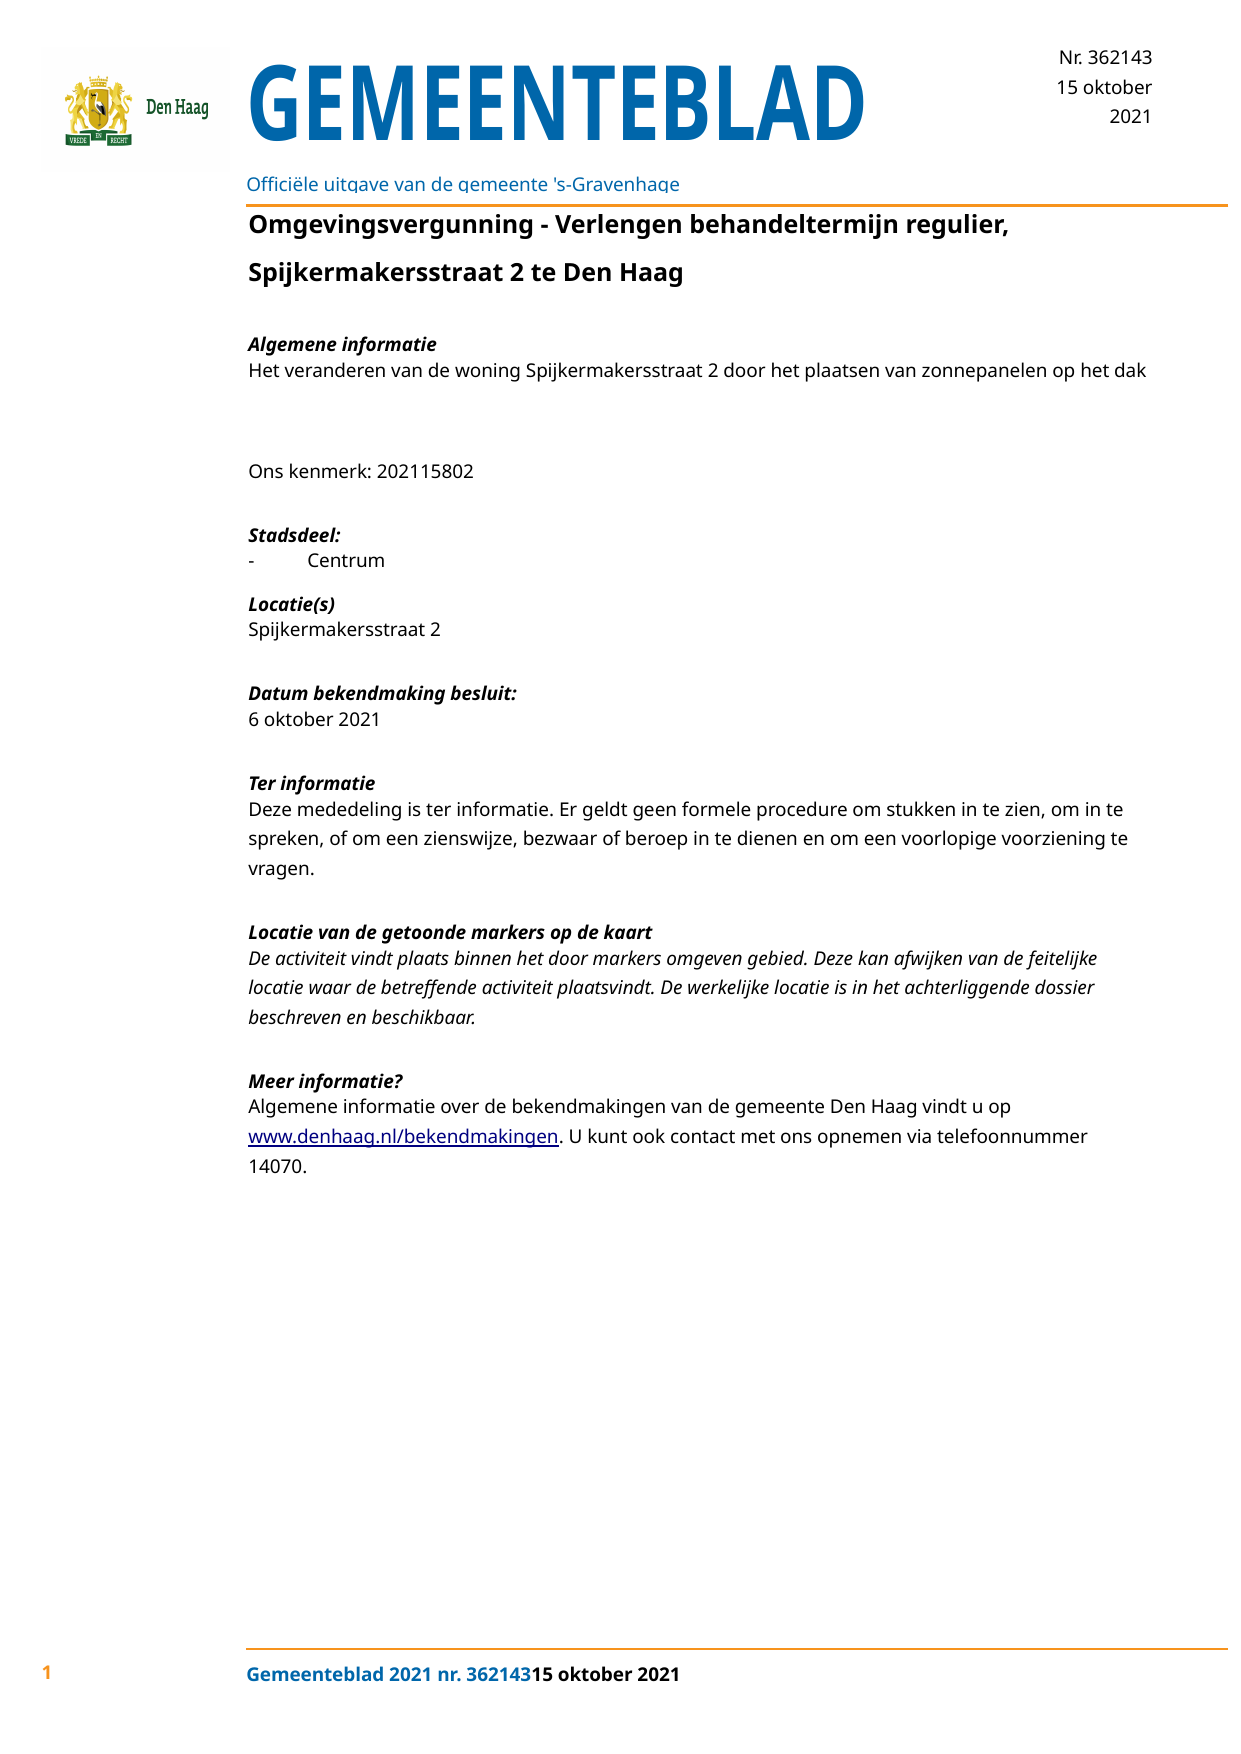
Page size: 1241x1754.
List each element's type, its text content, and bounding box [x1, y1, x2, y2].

text Algemene informatie [248, 331, 1152, 357]
text Meer informatie? [248, 1068, 1152, 1094]
text Datum bekendmaking besluit: [248, 681, 1152, 706]
text Ons kenmerk: 202115802 [248, 458, 1152, 484]
text Deze mededeling is ter informatie. Er geldt geen formele procedure om stukken in te zien, om in te spreken, of om een zienswijze, bezwaar of beroep in te dienen en om een voorlopige voorziening te vragen. [248, 796, 1152, 881]
text Locatie(s) [248, 591, 1152, 617]
text Ter informatie [248, 770, 1152, 796]
text Stadsdeel: [248, 522, 1152, 548]
text Spijkermakersstraat 2 [248, 617, 1152, 642]
text De activiteit vindt plaats binnen het door markers omgeven gebied. Deze kan afwijken van de feitelijke locatie waar de betreffende activiteit plaatsvindt. De werkelijke locatie is in het achterliggende dossier beschreven en beschikbaar. [248, 945, 1152, 1030]
text Omgevingsvergunning - Verlengen behandeltermijn regulier, Spijkermakersstraat 2 te Den Haag [248, 207, 1152, 288]
text 6 oktober 2021 [248, 706, 1152, 732]
text Het veranderen van de woning Spijkermakersstraat 2 door het plaatsen van zonnepanelen op het dak [248, 357, 1152, 383]
picture [41, 47, 231, 172]
text Algemene informatie over de bekendmakingen van de gemeente Den Haag vindt u op www.denhaag.nl/bekendmakingen. U kunt ook contact met ons opnemen via telefoonnummer 14070. [248, 1094, 1152, 1178]
list Centrum [248, 548, 1152, 573]
text Locatie van de getoonde markers op de kaart [248, 919, 1152, 945]
